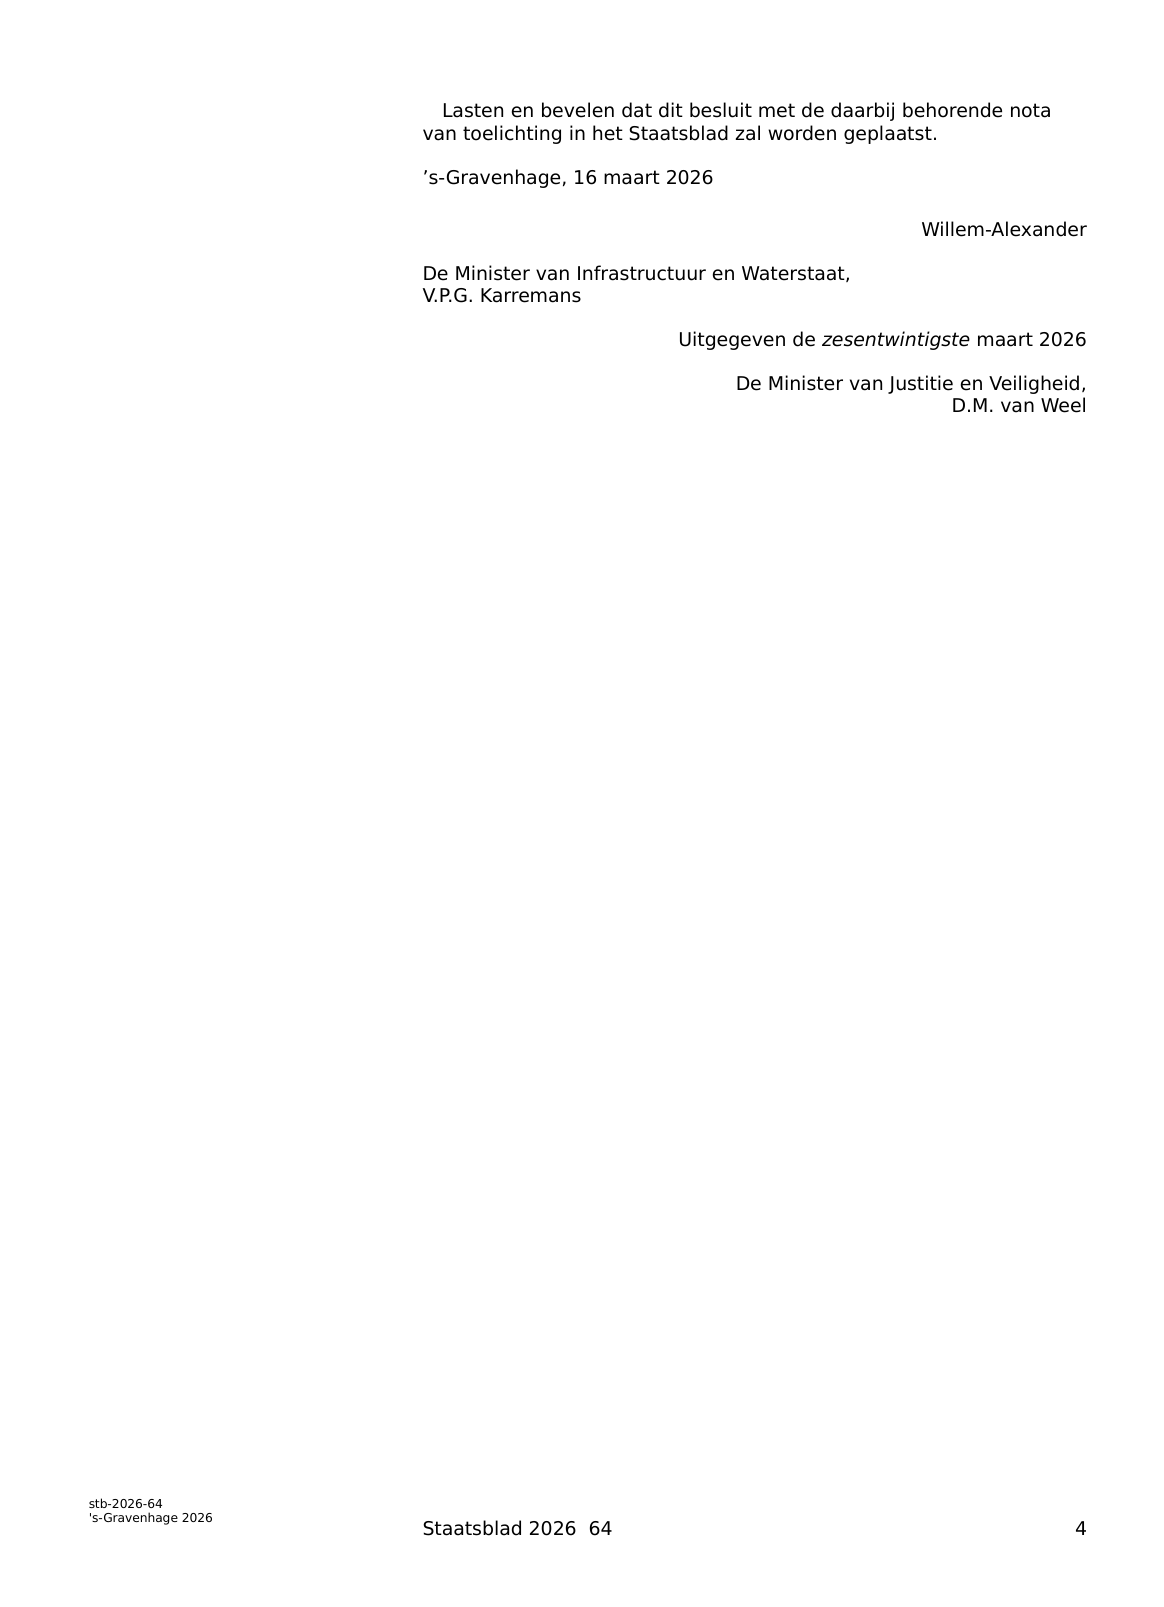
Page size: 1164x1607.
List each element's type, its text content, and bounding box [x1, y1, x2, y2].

text Uitgegeven de zesentwintigste maart 2026 [422, 329, 1087, 351]
text Lasten en bevelen dat dit besluit met de daarbij behorende nota van toelichting in het Staatsblad zal worden geplaatst. [422, 100, 1087, 144]
text De Minister van Infrastructuur en Waterstaat, V.P.G. Karremans [422, 263, 1087, 307]
text De Minister van Justitie en Veiligheid, D.M. van Weel [422, 373, 1087, 417]
text stb-2026-64 [88, 1497, 323, 1511]
text ’s-Gravenhage, 16 maart 2026 [422, 167, 1087, 188]
text Willem-Alexander [422, 218, 1087, 241]
text 's-Gravenhage 2026 [88, 1511, 323, 1525]
